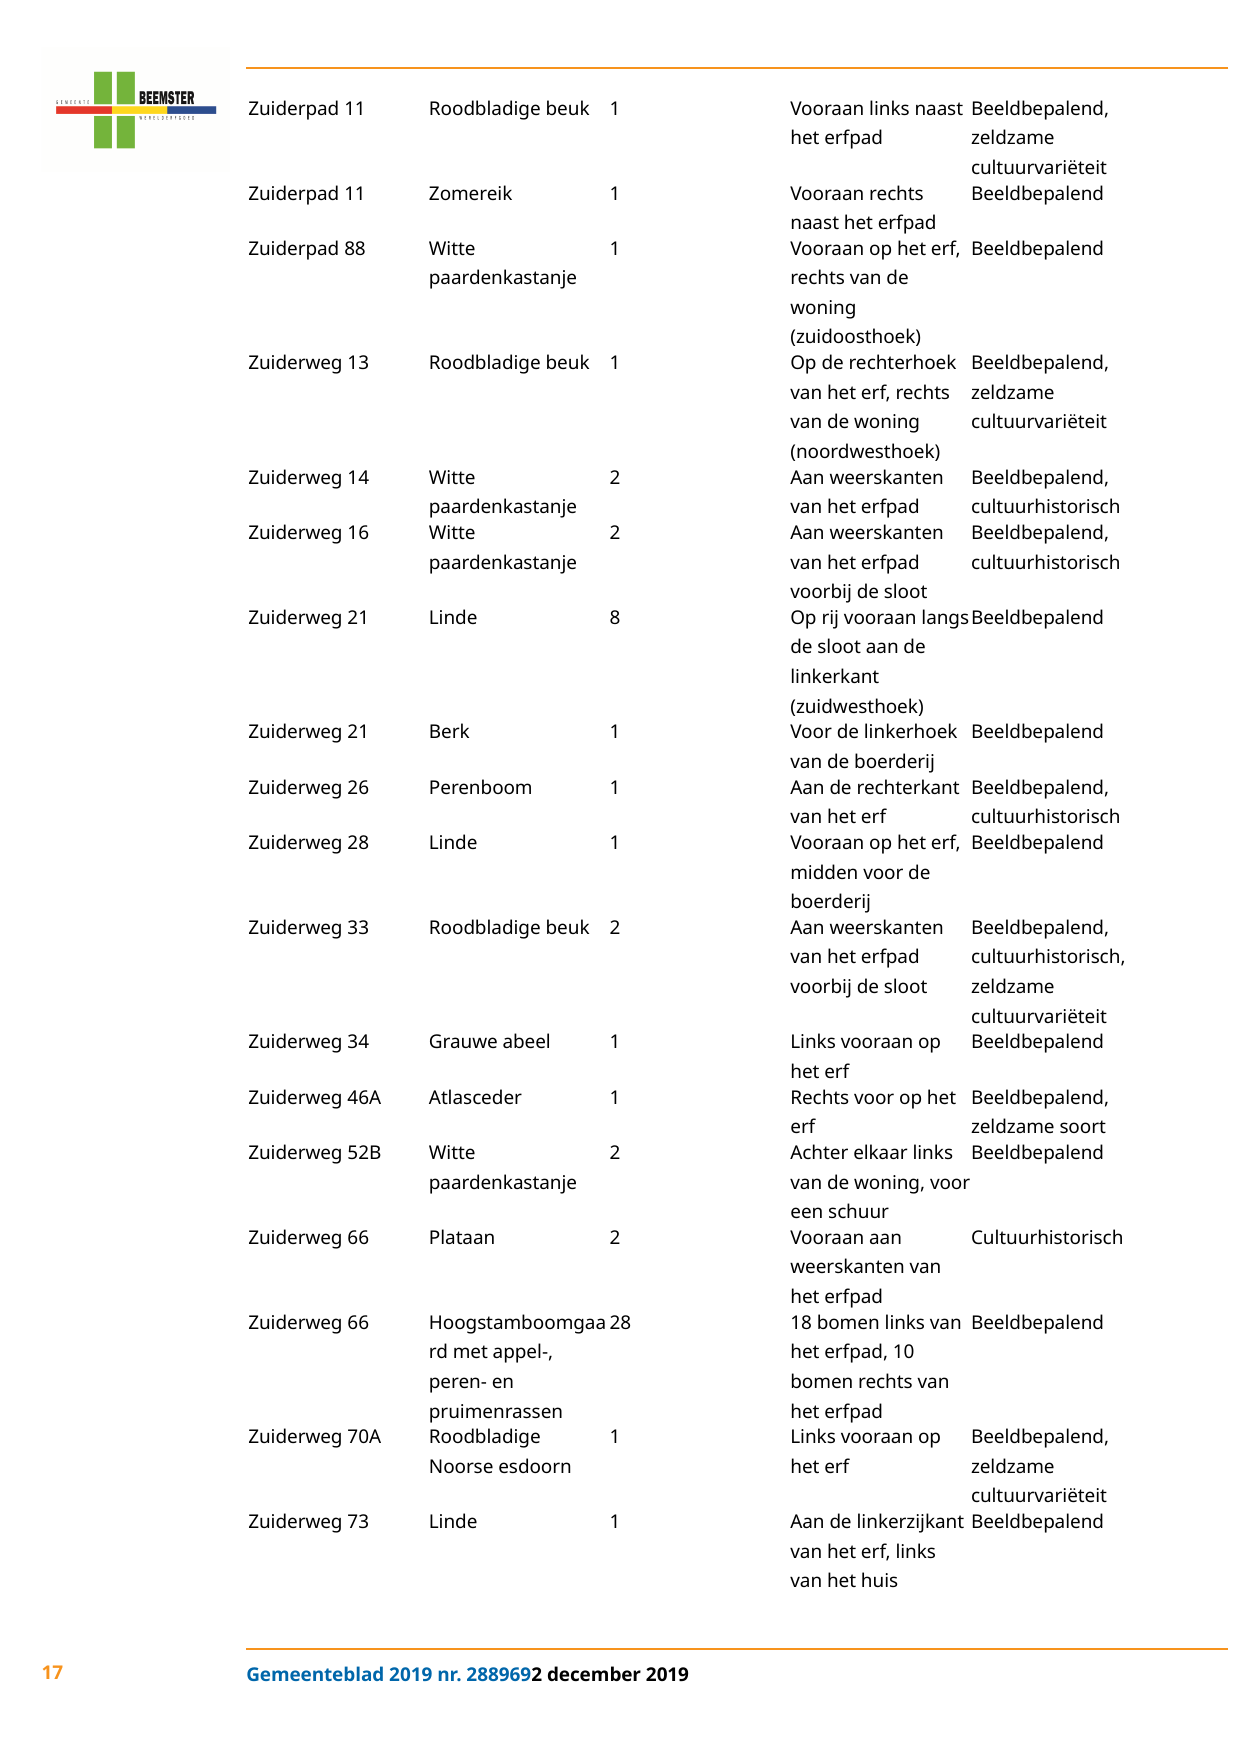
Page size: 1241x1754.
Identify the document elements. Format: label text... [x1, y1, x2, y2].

table_cell Beeldbepalend, zeldzame cultuurvariëteit [971, 1424, 1152, 1508]
table_cell Beeldbepalend, zeldzame cultuurvariëteit [971, 95, 1152, 180]
table_cell 1 [609, 350, 790, 464]
table_cell Aan weerskanten van het erfpad [790, 464, 971, 519]
table_cell Beeldbepalend [971, 604, 1152, 719]
table_cell Beeldbepalend [971, 180, 1152, 235]
table_cell Beeldbepalend [971, 1509, 1152, 1593]
table_cell Aan weerskanten van het erfpad voorbij de sloot [790, 914, 971, 1029]
table_cell Roodbladige beuk [429, 914, 609, 1029]
table_cell Zuiderweg 66 [248, 1224, 429, 1309]
table_cell Links vooraan op het erf [790, 1424, 971, 1508]
table_cell Perenboom [429, 774, 609, 829]
table_cell 2 [609, 464, 790, 519]
table_cell Zuiderweg 16 [248, 519, 429, 604]
table_cell Zuiderweg 70A [248, 1424, 429, 1508]
table_cell Zuiderweg 26 [248, 774, 429, 829]
table_cell 1 [609, 95, 790, 180]
table_cell Cultuurhistorisch [971, 1224, 1152, 1309]
table_cell 8 [609, 604, 790, 719]
table_cell Zuiderweg 73 [248, 1509, 429, 1593]
table_cell Linde [429, 829, 609, 914]
table_cell Aan weerskanten van het erfpad voorbij de sloot [790, 519, 971, 604]
table_cell Op rij vooraan langs de sloot aan de linkerkant (zuidwesthoek) [790, 604, 971, 719]
table_cell Beeldbepalend, cultuurhistorisch [971, 519, 1152, 604]
table_cell Vooraan rechts naast het erfpad [790, 180, 971, 235]
table_cell 28 [609, 1309, 790, 1423]
table_cell Vooraan aan weerskanten van het erfpad [790, 1224, 971, 1309]
table_cell Zuiderweg 21 [248, 719, 429, 774]
table_cell Beeldbepalend [971, 235, 1152, 349]
table_cell Zuiderweg 33 [248, 914, 429, 1029]
table_cell Zuiderweg 66 [248, 1309, 429, 1423]
table_cell Linde [429, 1509, 609, 1593]
picture [41, 47, 231, 172]
table_cell Op de rechterhoek van het erf, rechts van de woning (noordwesthoek) [790, 350, 971, 464]
table_cell Zuiderweg 28 [248, 829, 429, 914]
table_cell Roodbladige beuk [429, 350, 609, 464]
table_cell Beeldbepalend, zeldzame cultuurvariëteit [971, 350, 1152, 464]
table_cell Roodbladige Noorse esdoorn [429, 1424, 609, 1508]
table_cell Beeldbepalend [971, 829, 1152, 914]
table_cell 2 [609, 1224, 790, 1309]
table_cell Grauwe abeel [429, 1029, 609, 1084]
table_cell Zuiderpad 88 [248, 235, 429, 349]
table_cell Aan de linkerzijkant van het erf, links van het huis [790, 1509, 971, 1593]
table_cell Aan de rechterkant van het erf [790, 774, 971, 829]
table_cell Zomereik [429, 180, 609, 235]
table_cell 1 [609, 1029, 790, 1084]
table_cell 2 [609, 914, 790, 1029]
table_cell Beeldbepalend, cultuurhistorisch, zeldzame cultuurvariëteit [971, 914, 1152, 1029]
table_cell 1 [609, 719, 790, 774]
table_cell 1 [609, 1509, 790, 1593]
table_cell 2 [609, 519, 790, 604]
table_cell Plataan [429, 1224, 609, 1309]
table_cell 1 [609, 235, 790, 349]
table_cell Zuiderweg 34 [248, 1029, 429, 1084]
table_cell Links vooraan op het erf [790, 1029, 971, 1084]
table_cell Zuiderpad 11 [248, 180, 429, 235]
table_cell 1 [609, 774, 790, 829]
table_cell Zuiderweg 52B [248, 1139, 429, 1224]
table_cell 1 [609, 829, 790, 914]
table_cell Witte paardenkastanje [429, 1139, 609, 1224]
table_cell Voor de linkerhoek van de boerderij [790, 719, 971, 774]
table_cell Roodbladige beuk [429, 95, 609, 180]
table_cell Witte paardenkastanje [429, 464, 609, 519]
table_cell Beeldbepalend, zeldzame soort [971, 1084, 1152, 1139]
table_cell Zuiderweg 14 [248, 464, 429, 519]
table_cell Beeldbepalend [971, 1139, 1152, 1224]
table_cell Beeldbepalend [971, 719, 1152, 774]
table_cell 2 [609, 1139, 790, 1224]
table_cell Linde [429, 604, 609, 719]
table_cell Zuiderpad 11 [248, 95, 429, 180]
table_cell 1 [609, 1084, 790, 1139]
table_cell Beeldbepalend, cultuurhistorisch [971, 774, 1152, 829]
table_cell Atlasceder [429, 1084, 609, 1139]
table_cell Beeldbepalend, cultuurhistorisch [971, 464, 1152, 519]
table_cell Hoogstamboomgaard met appel-, peren- en pruimenrassen [429, 1309, 609, 1423]
table_cell Beeldbepalend [971, 1029, 1152, 1084]
table_cell Witte paardenkastanje [429, 519, 609, 604]
table_cell Rechts voor op het erf [790, 1084, 971, 1139]
table_cell Zuiderweg 21 [248, 604, 429, 719]
table_cell Vooraan op het erf, rechts van de woning (zuidoosthoek) [790, 235, 971, 349]
table_cell Witte paardenkastanje [429, 235, 609, 349]
table_cell 18 bomen links van het erfpad, 10 bomen rechts van het erfpad [790, 1309, 971, 1423]
table_cell 1 [609, 180, 790, 235]
table_cell Berk [429, 719, 609, 774]
table_cell Achter elkaar links van de woning, voor een schuur [790, 1139, 971, 1224]
table_cell Zuiderweg 46A [248, 1084, 429, 1139]
table_cell 1 [609, 1424, 790, 1508]
table_cell Vooraan links naast het erfpad [790, 95, 971, 180]
table_cell Vooraan op het erf, midden voor de boerderij [790, 829, 971, 914]
table_cell Zuiderweg 13 [248, 350, 429, 464]
table_cell Beeldbepalend [971, 1309, 1152, 1423]
